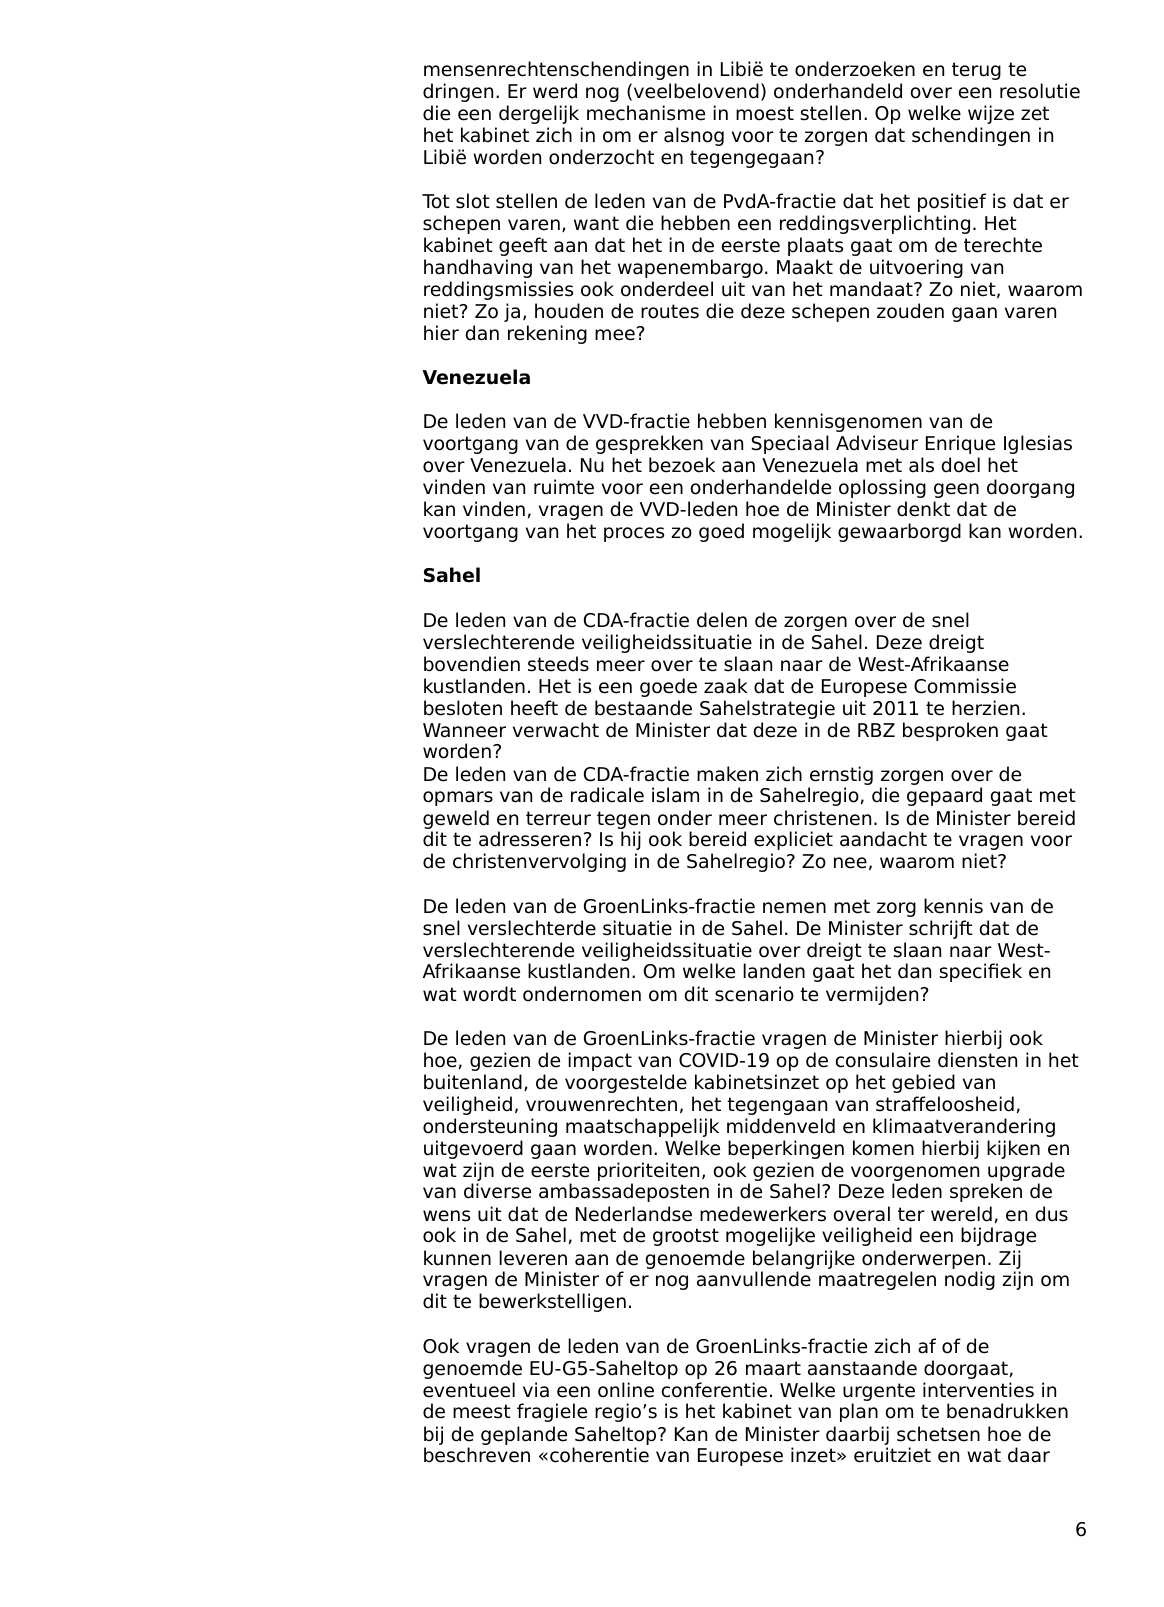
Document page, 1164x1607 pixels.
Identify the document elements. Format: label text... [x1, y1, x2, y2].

text De leden van de CDA-fractie delen de zorgen over de snel verslechterende veiligheidssituatie in de Sahel. Deze dreigt bovendien steeds meer over te slaan naar de West-Afrikaanse kustlanden. Het is een goede zaak dat de Europese Commissie besloten heeft de bestaande Sahelstrategie uit 2011 te herzien. Wanneer verwacht de Minister dat deze in de RBZ besproken gaat worden? [422, 609, 1087, 763]
text Tot slot stellen de leden van de PvdA-fractie dat het positief is dat er schepen varen, want die hebben een reddingsverplichting. Het kabinet geeft aan dat het in de eerste plaats gaat om de terechte handhaving van het wapenembargo. Maakt de uitvoering van reddingsmissies ook onderdeel uit van het mandaat? Zo niet, waarom niet? Zo ja, houden de routes die deze schepen zouden gaan varen hier dan rekening mee? [422, 191, 1087, 345]
subtitle Sahel [422, 565, 1087, 587]
text Ook vragen de leden van de GroenLinks-fractie zich af of de genoemde EU-G5-Saheltop op 26 maart aanstaande doorgaat, eventueel via een online conferentie. Welke urgente interventies in de meest fragiele regio’s is het kabinet van plan om te benadrukken bij de geplande Saheltop? Kan de Minister daarbij schetsen hoe de beschreven «coherentie van Europese inzet» eruitziet en wat daar [422, 1336, 1087, 1467]
text mensenrechtenschendingen in Libië te onderzoeken en terug te dringen. Er werd nog (veelbelovend) onderhandeld over een resolutie die een dergelijk mechanisme in moest stellen. Op welke wijze zet het kabinet zich in om er alsnog voor te zorgen dat schendingen in Libië worden onderzocht en tegengegaan? [422, 59, 1087, 169]
text De leden van de GroenLinks-fractie vragen de Minister hierbij ook hoe, gezien de impact van COVID-19 op de consulaire diensten in het buitenland, de voorgestelde kabinetsinzet op het gebied van veiligheid, vrouwenrechten, het tegengaan van straffeloosheid, ondersteuning maatschappelijk middenveld en klimaatverandering uitgevoerd gaan worden. Welke beperkingen komen hierbij kijken en wat zijn de eerste prioriteiten, ook gezien de voorgenomen upgrade van diverse ambassadeposten in de Sahel? Deze leden spreken de wens uit dat de Nederlandse medewerkers overal ter wereld, en dus ook in de Sahel, met de grootst mogelijke veiligheid een bijdrage kunnen leveren aan de genoemde belangrijke onderwerpen. Zij vragen de Minister of er nog aanvullende maatregelen nodig zijn om dit te bewerkstelligen. [422, 1028, 1087, 1313]
text De leden van de CDA-fractie maken zich ernstig zorgen over de opmars van de radicale islam in de Sahelregio, die gepaard gaat met geweld en terreur tegen onder meer christenen. Is de Minister bereid dit te adresseren? Is hij ook bereid expliciet aandacht te vragen voor de christenvervolging in de Sahelregio? Zo nee, waarom niet? [422, 763, 1087, 873]
text De leden van de VVD-fractie hebben kennisgenomen van de voortgang van de gesprekken van Speciaal Adviseur Enrique Iglesias over Venezuela. Nu het bezoek aan Venezuela met als doel het vinden van ruimte voor een onderhandelde oplossing geen doorgang kan vinden, vragen de VVD-leden hoe de Minister denkt dat de voortgang van het proces zo goed mogelijk gewaarborgd kan worden. [422, 411, 1087, 543]
text De leden van de GroenLinks-fractie nemen met zorg kennis van de snel verslechterde situatie in de Sahel. De Minister schrijft dat de verslechterende veiligheidssituatie over dreigt te slaan naar West-Afrikaanse kustlanden. Om welke landen gaat het dan specifiek en wat wordt ondernomen om dit scenario te vermijden? [422, 896, 1087, 1005]
subtitle Venezuela [422, 367, 1087, 389]
